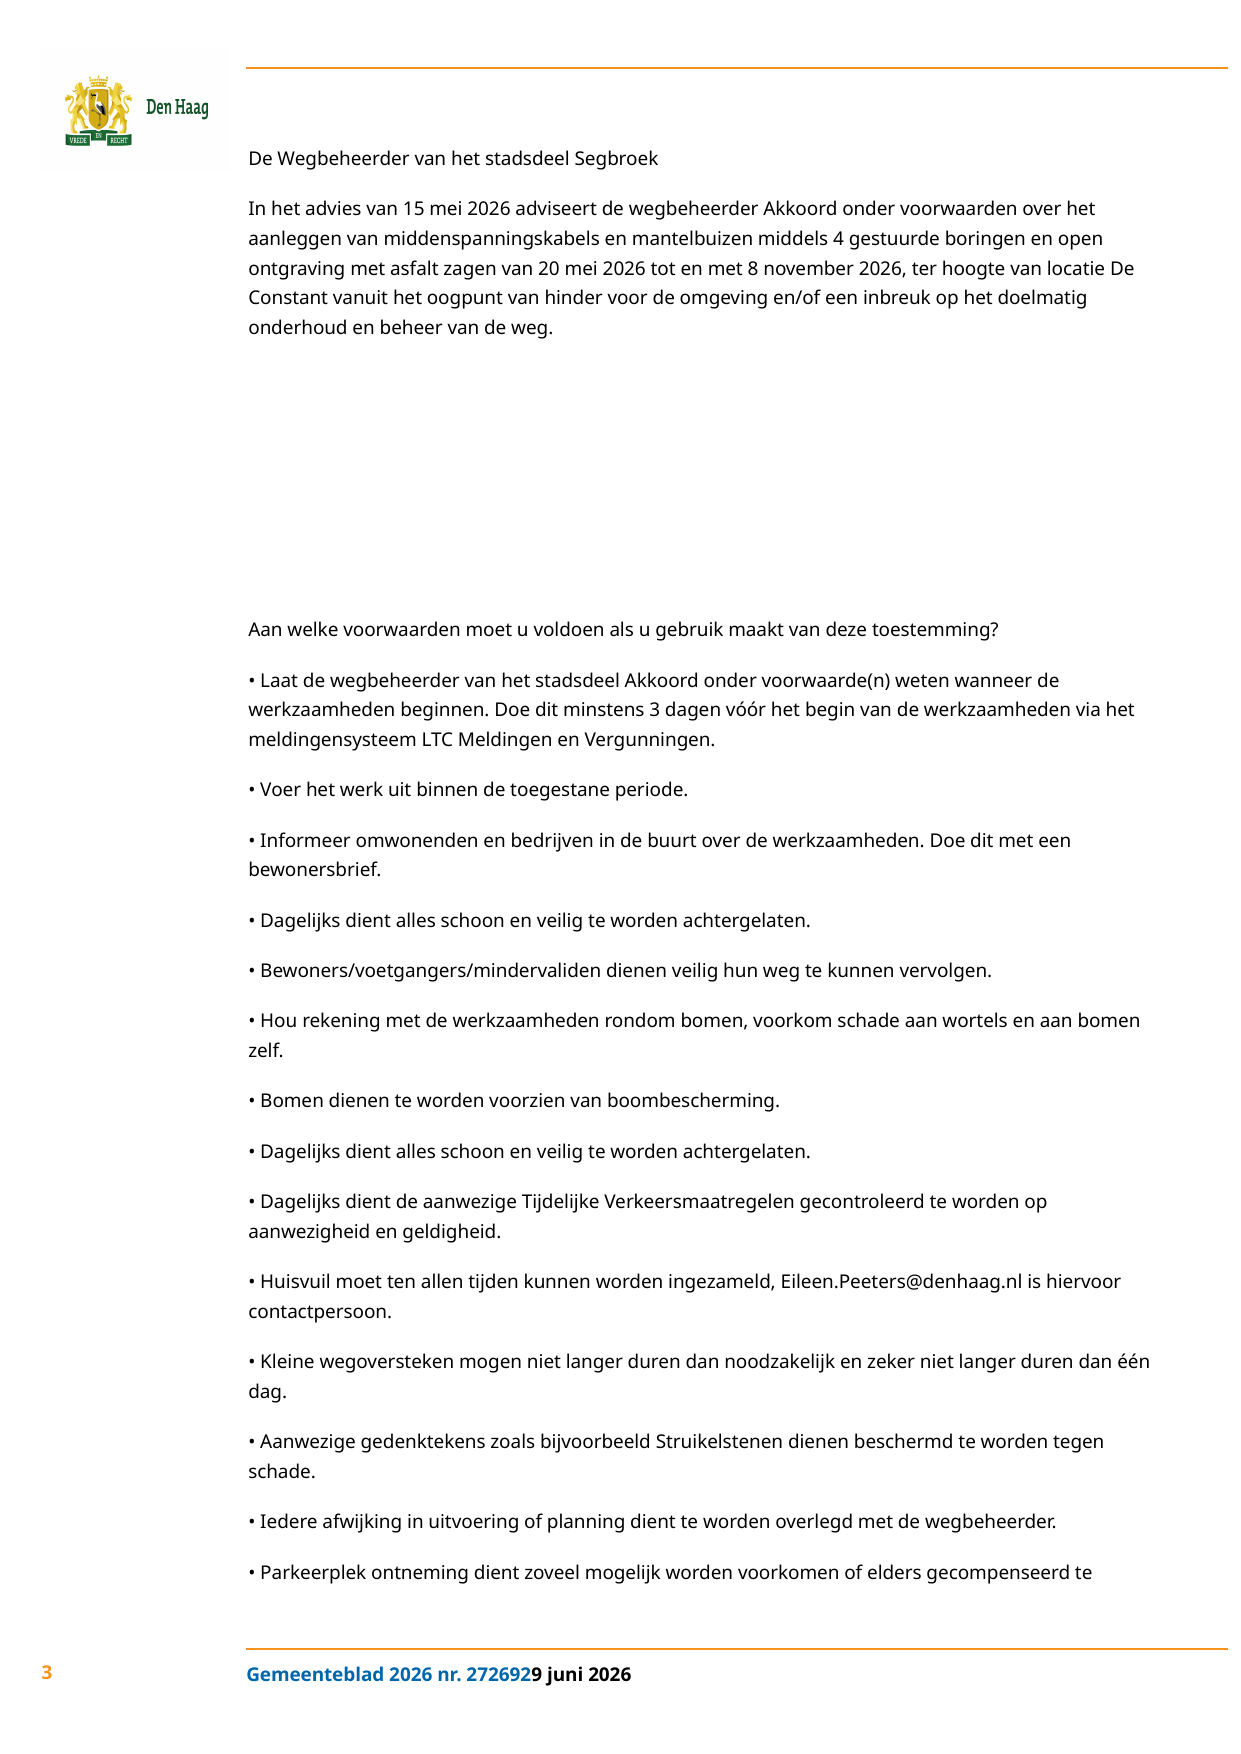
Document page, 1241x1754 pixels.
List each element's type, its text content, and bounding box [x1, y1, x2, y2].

text Aan welke voorwaarden moet u voldoen als u gebruik maakt van deze toestemming? [248, 616, 1152, 642]
text In het advies van 15 mei 2026 adviseert de wegbeheerder Akkoord onder voorwaarden over het aanleggen van middenspanningskabels en mantelbuizen middels 4 gestuurde boringen en open ontgraving met asfalt zagen van 20 mei 2026 tot en met 8 november 2026, ter hoogte van locatie De Constant vanuit het oogpunt van hinder voor de omgeving en/of een inbreuk op het doelmatig onderhoud en beheer van de weg. [248, 196, 1152, 340]
text • Aanwezige gedenktekens zoals bijvoorbeeld Struikelstenen dienen beschermd te worden tegen schade. [248, 1428, 1152, 1484]
text • Hou rekening met de werkzaamheden rondom bomen, voorkom schade aan wortels en aan bomen zelf. [248, 1008, 1152, 1063]
text • Voer het werk uit binnen de toegestane periode. [248, 776, 1152, 802]
text • Dagelijks dient alles schoon en veilig te worden achtergelaten. [248, 907, 1152, 933]
text • Iedere afwijking in uitvoering of planning dient te worden overlegd met de wegbeheerder. [248, 1508, 1152, 1534]
text • Kleine wegoversteken mogen niet langer duren dan noodzakelijk en zeker niet langer duren dan één dag. [248, 1348, 1152, 1404]
text • Dagelijks dient de aanwezige Tijdelijke Verkeersmaatregelen gecontroleerd te worden op aanwezigheid en geldigheid. [248, 1188, 1152, 1244]
text • Laat de wegbeheerder van het stadsdeel Akkoord onder voorwaarde(n) weten wanneer de werkzaamheden beginnen. Doe dit minstens 3 dagen vóór het begin van de werkzaamheden via het meldingensysteem LTC Meldingen en Vergunningen. [248, 667, 1152, 752]
text • Informeer omwonenden en bedrijven in de buurt over de werkzaamheden. Doe dit met een bewonersbrief. [248, 827, 1152, 882]
text • Bewoners/voetgangers/mindervaliden dienen veilig hun weg te kunnen vervolgen. [248, 957, 1152, 983]
text De Wegbeheerder van het stadsdeel Segbroek [248, 145, 1152, 171]
text • Dagelijks dient alles schoon en veilig te worden achtergelaten. [248, 1138, 1152, 1164]
text • Bomen dienen te worden voorzien van boombescherming. [248, 1088, 1152, 1113]
text • Parkeerplek ontneming dient zoveel mogelijk worden voorkomen of elders gecompenseerd te [248, 1559, 1152, 1585]
text • Huisvuil moet ten allen tijden kunnen worden ingezameld, Eileen.Peeters@denhaag.nl is hiervoor contactpersoon. [248, 1268, 1152, 1324]
picture [41, 47, 231, 172]
